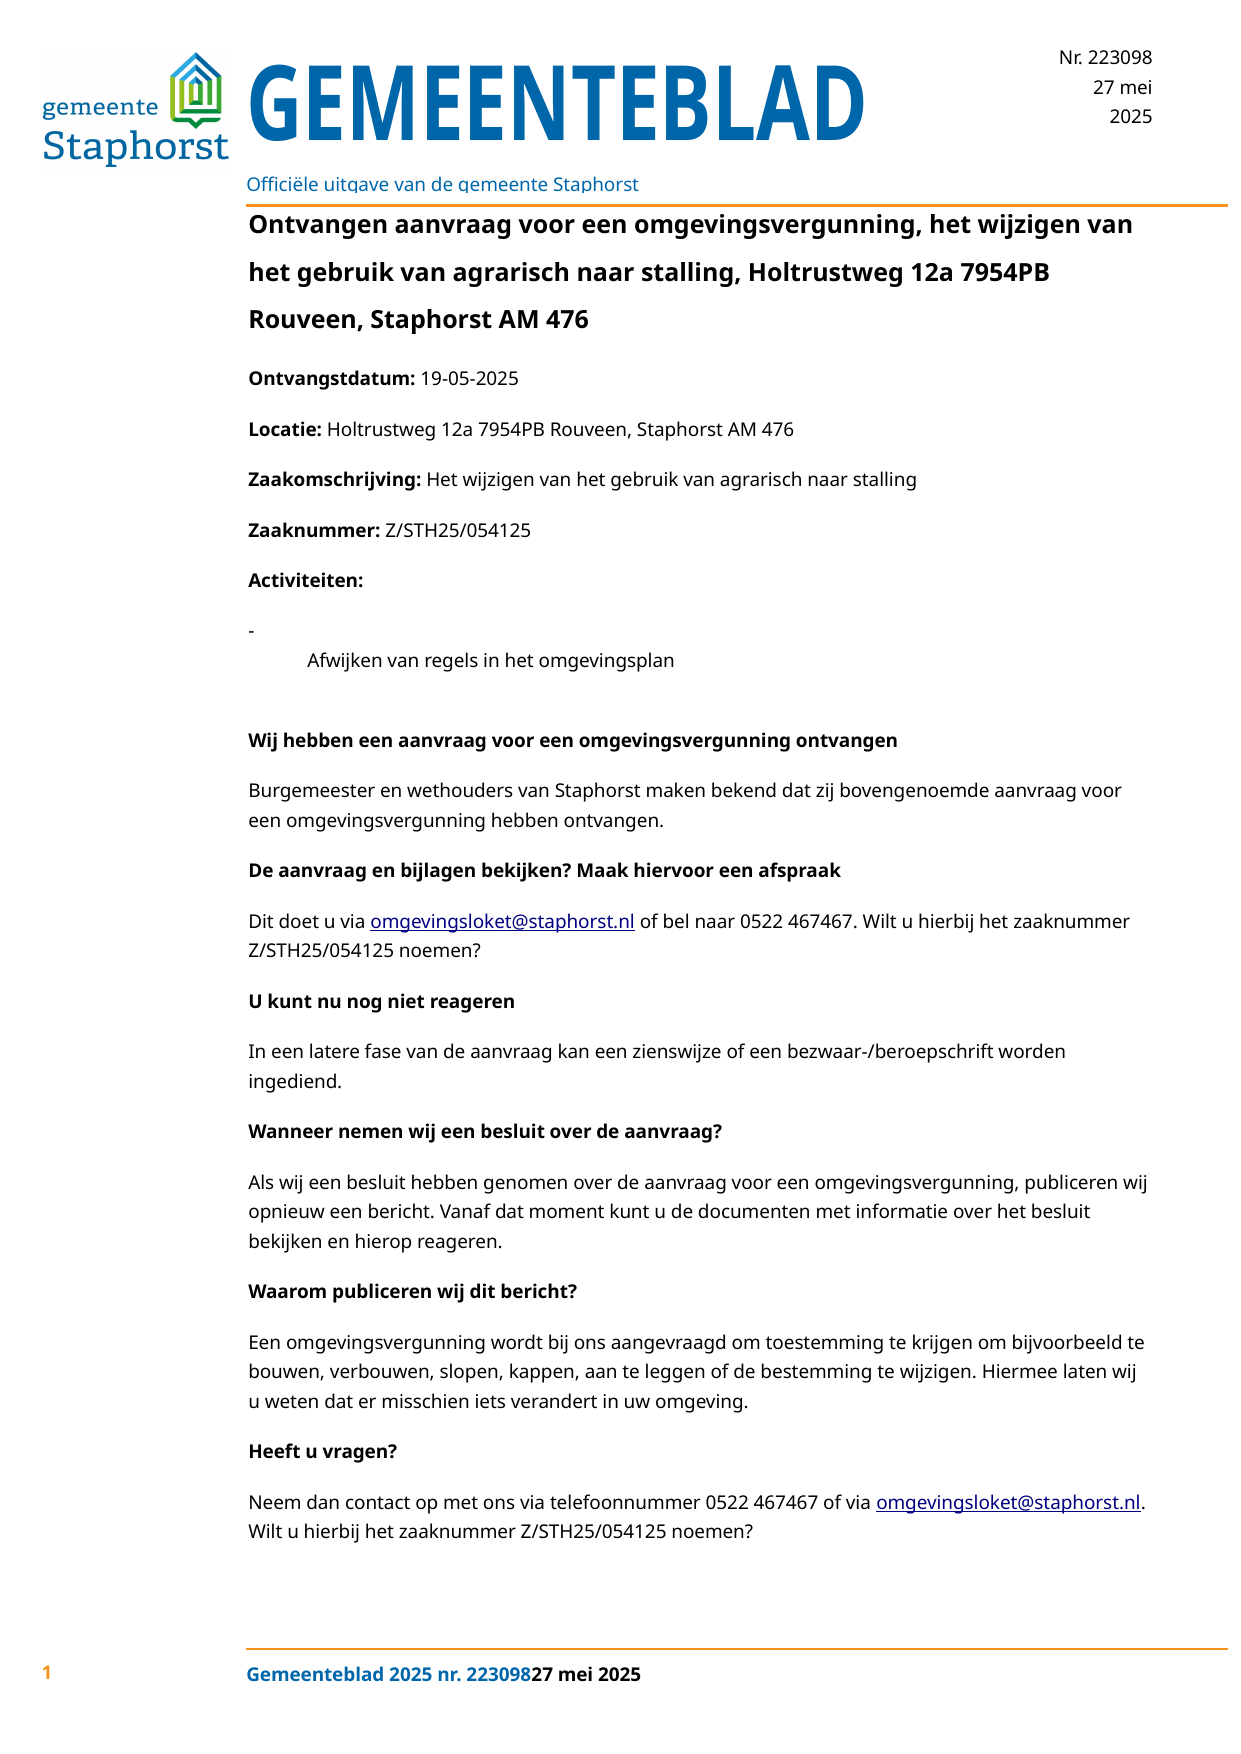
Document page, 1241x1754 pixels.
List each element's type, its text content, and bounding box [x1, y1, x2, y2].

text Heeft u vragen? [248, 1438, 1152, 1464]
text Als wij een besluit hebben genomen over de aanvraag voor een omgevingsvergunning, publiceren wij opnieuw een bericht. Vanaf dat moment kunt u de documenten met informatie over het besluit bekijken en hierop reageren. [248, 1169, 1152, 1254]
text Zaakomschrijving: Het wijzigen van het gebruik van agrarisch naar stalling [248, 466, 1152, 492]
text Wanneer nemen wij een besluit over de aanvraag? [248, 1118, 1152, 1144]
text Burgemeester en wethouders van Staphorst maken bekend dat zij bovengenoemde aanvraag voor een omgevingsvergunning hebben ontvangen. [248, 778, 1152, 833]
text U kunt nu nog niet reageren [248, 988, 1152, 1014]
text Activiteiten: [248, 567, 1152, 593]
text Ontvangen aanvraag voor een omgevingsvergunning, het wijzigen van het gebruik van agrarisch naar stalling, Holtrustweg 12a 7954PB Rouveen, Staphorst AM 476 [248, 207, 1152, 336]
text Locatie: Holtrustweg 12a 7954PB Rouveen, Staphorst AM 476 [248, 416, 1152, 442]
list Afwijken van regels in het omgevingsplan [248, 647, 1152, 673]
text In een latere fase van de aanvraag kan een zienswijze of een bezwaar-/beroepschrift worden ingediend. [248, 1038, 1152, 1094]
text Ontvangstdatum: 19-05-2025 [248, 366, 1152, 391]
picture [41, 47, 231, 172]
text Dit doet u via omgevingsloket@staphorst.nl of bel naar 0522 467467. Wilt u hierbij het zaaknummer Z/STH25/054125 noemen? [248, 908, 1152, 963]
text Zaaknummer: Z/STH25/054125 [248, 517, 1152, 542]
text Neem dan contact op met ons via telefoonnummer 0522 467467 of via omgevingsloket@staphorst.nl. Wilt u hierbij het zaaknummer Z/STH25/054125 noemen? [248, 1489, 1152, 1544]
text De aanvraag en bijlagen bekijken? Maak hiervoor een afspraak [248, 858, 1152, 883]
text Wij hebben een aanvraag voor een omgevingsvergunning ontvangen [248, 727, 1152, 753]
text Waarom publiceren wij dit bericht? [248, 1278, 1152, 1304]
text Een omgevingsvergunning wordt bij ons aangevraagd om toestemming te krijgen om bijvoorbeeld te bouwen, verbouwen, slopen, kappen, aan te leggen of de bestemming te wijzigen. Hiermee laten wij u weten dat er misschien iets verandert in uw omgeving. [248, 1329, 1152, 1414]
